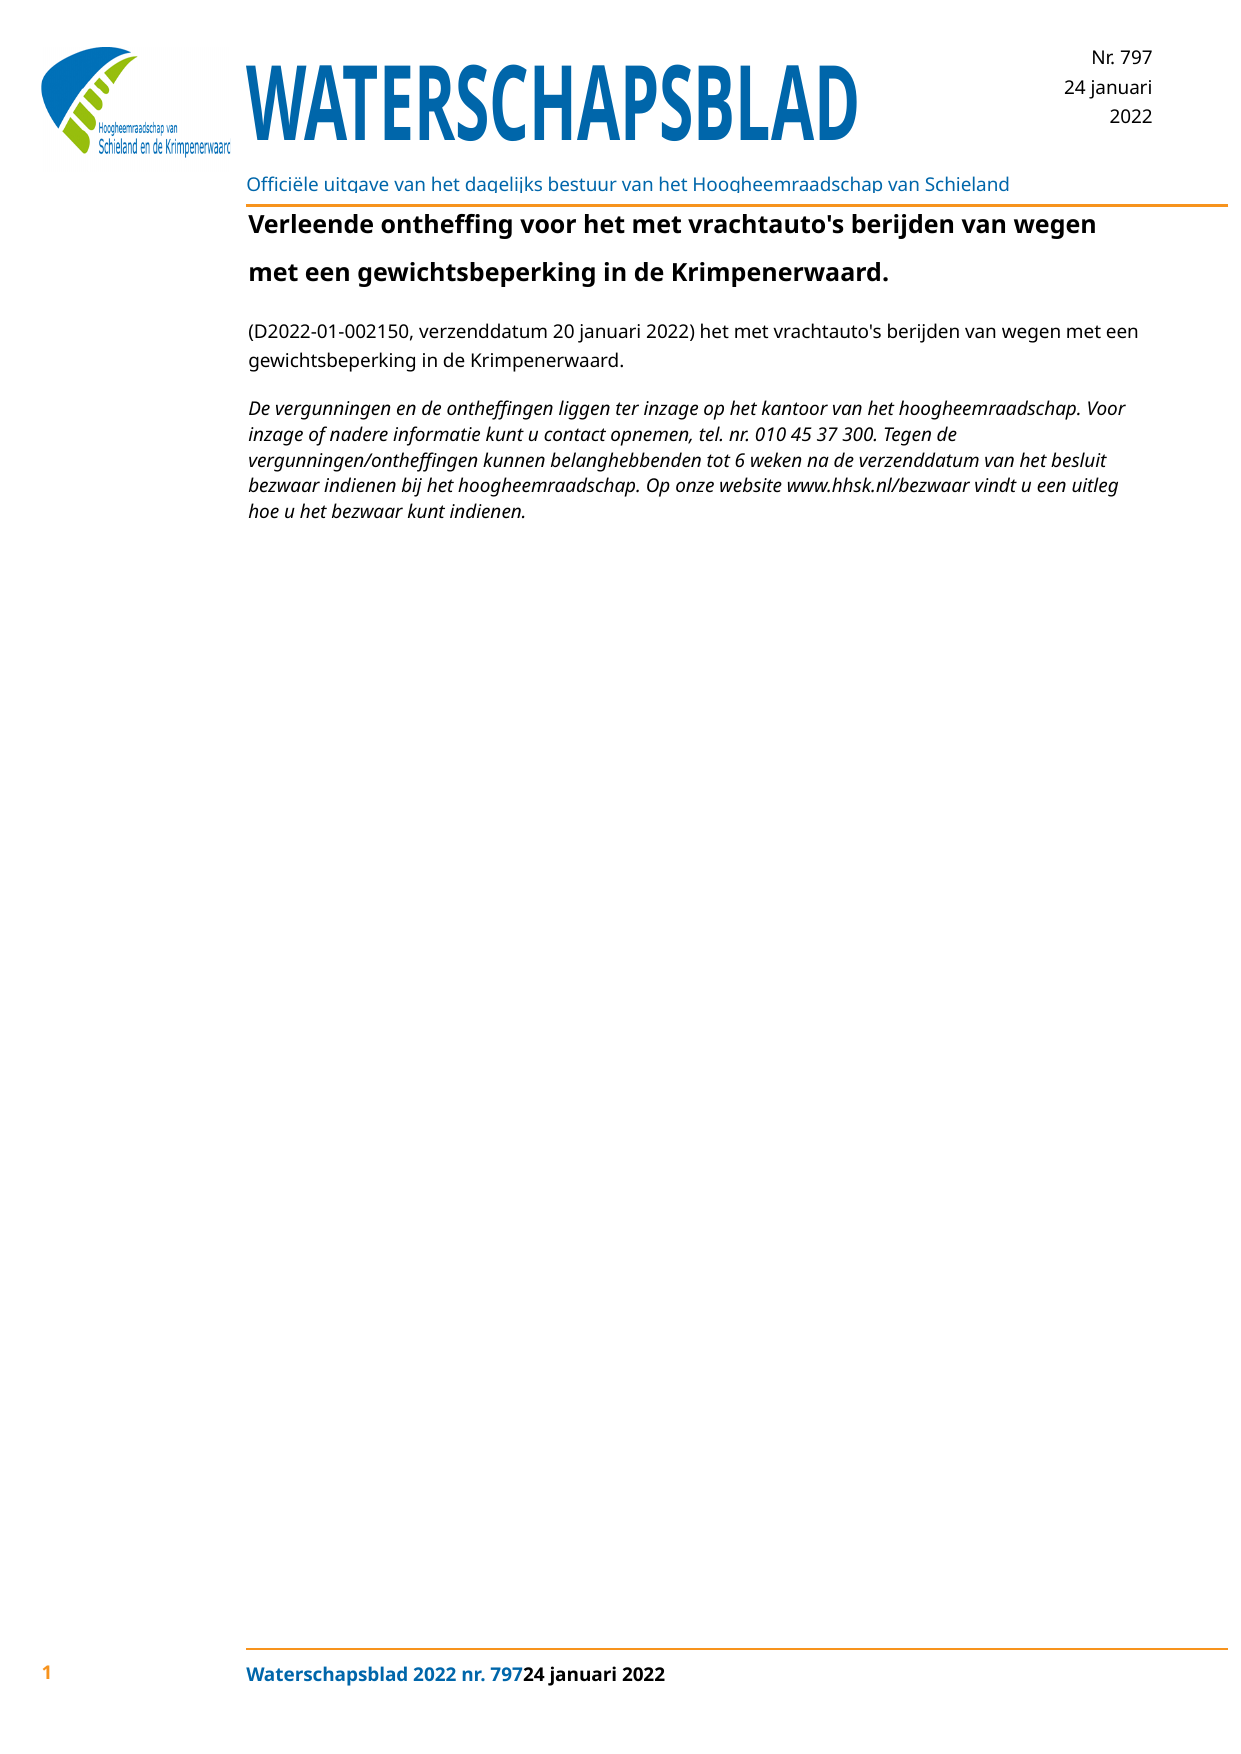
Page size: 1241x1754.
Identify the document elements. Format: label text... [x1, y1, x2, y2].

text (D2022-01-002150, verzenddatum 20 januari 2022) het met vrachtauto's berijden van wegen met een gewichtsbeperking in de Krimpenerwaard. [248, 318, 1152, 373]
picture [41, 47, 231, 172]
text De vergunningen en de ontheffingen liggen ter inzage op het kantoor van het hoogheemraadschap. Voor inzage of nadere informatie kunt u contact opnemen, tel. nr. 010 45 37 300. Tegen de vergunningen/ontheffingen kunnen belanghebbenden tot 6 weken na de verzenddatum van het besluit bezwaar indienen bij het hoogheemraadschap. Op onze website www.hhsk.nl/bezwaar vindt u een uitleg hoe u het bezwaar kunt indienen. [248, 395, 1152, 524]
text Verleende ontheffing voor het met vrachtauto's berijden van wegen met een gewichtsbeperking in de Krimpenerwaard. [248, 207, 1152, 288]
